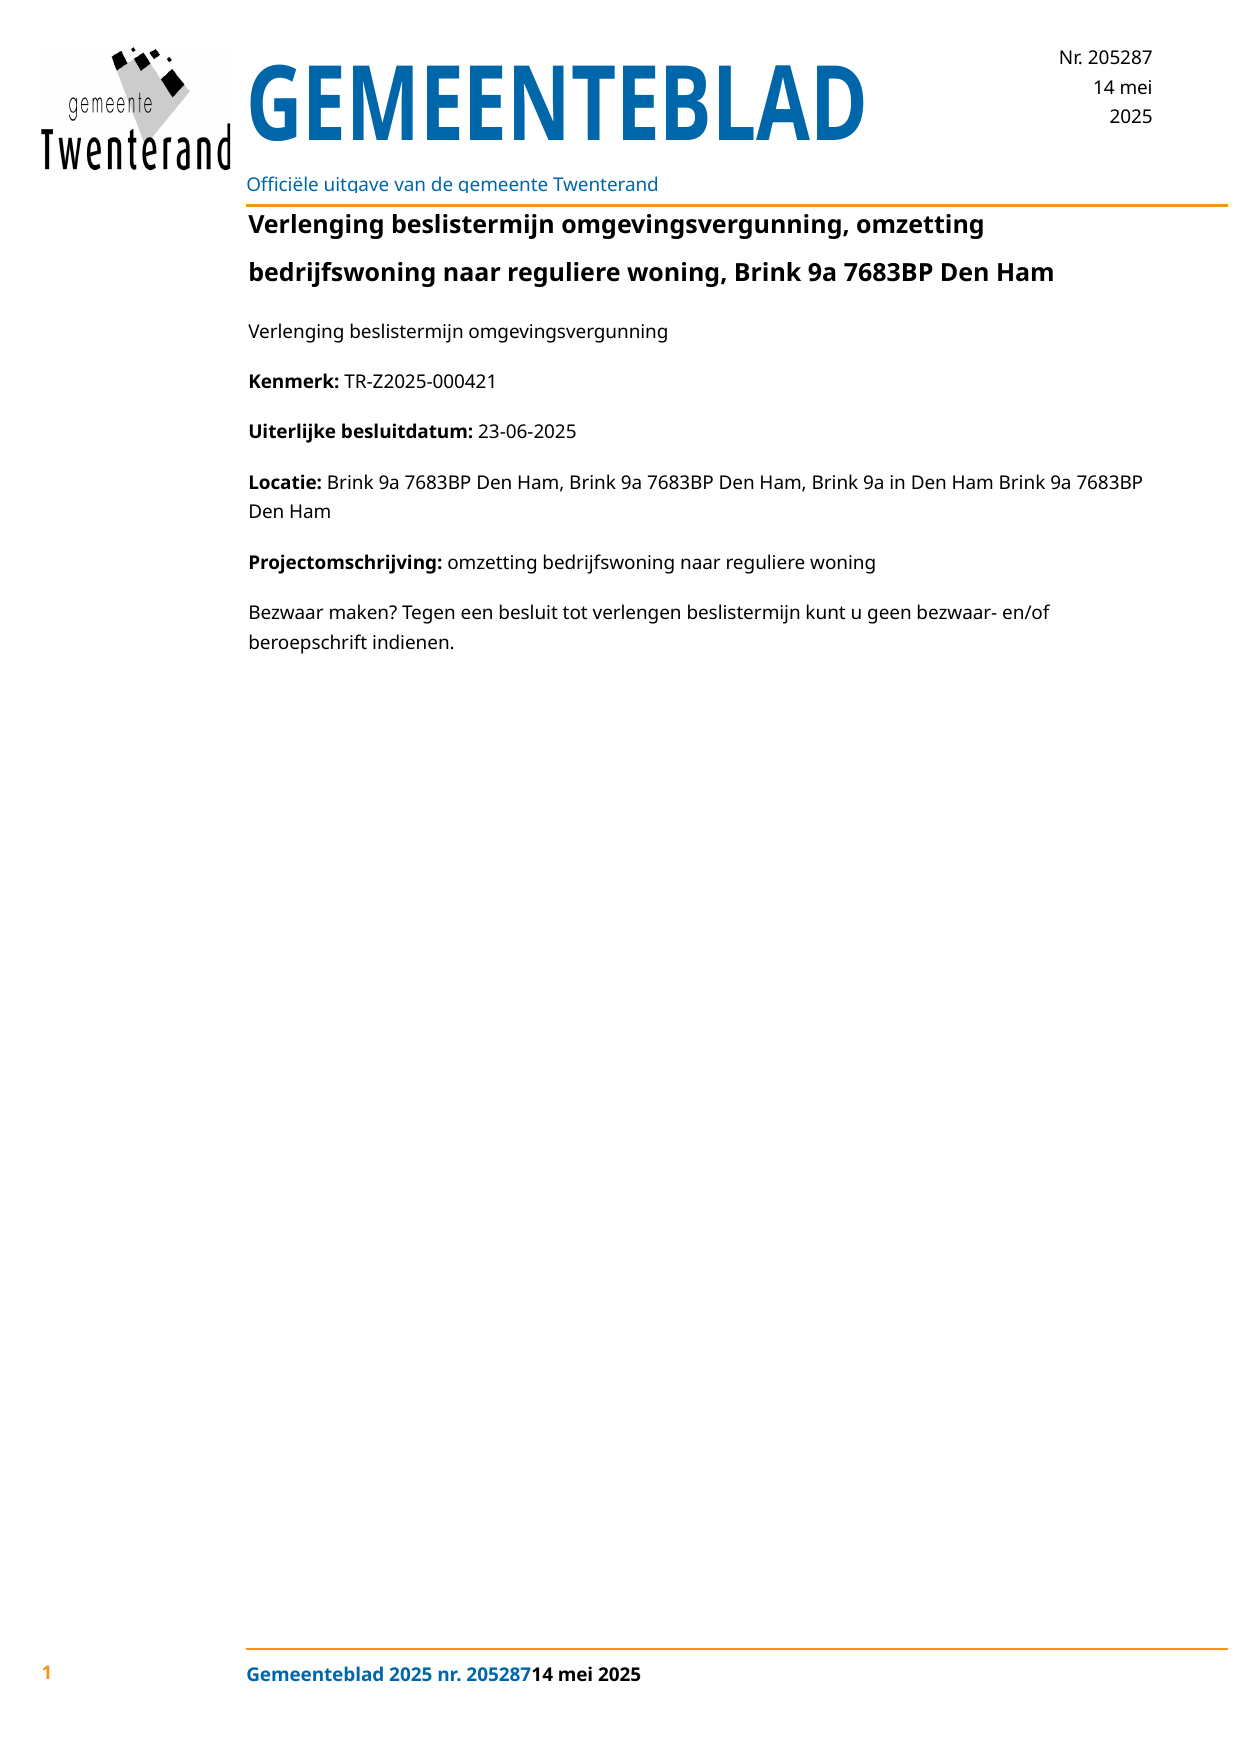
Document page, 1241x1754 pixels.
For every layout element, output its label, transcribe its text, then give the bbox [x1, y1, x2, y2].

text Uiterlijke besluitdatum: 23-06-2025 [248, 419, 1152, 444]
picture [41, 47, 231, 172]
text Verlenging beslistermijn omgevingsvergunning, omzetting bedrijfswoning naar reguliere woning, Brink 9a 7683BP Den Ham [248, 207, 1152, 288]
text Locatie: Brink 9a 7683BP Den Ham, Brink 9a 7683BP Den Ham, Brink 9a in Den Ham Brink 9a 7683BP Den Ham [248, 469, 1152, 524]
text Verlenging beslistermijn omgevingsvergunning [248, 318, 1152, 344]
text Bezwaar maken? Tegen een besluit tot verlengen beslistermijn kunt u geen bezwaar- en/of beroepschrift indienen. [248, 599, 1152, 655]
text Kenmerk: TR-Z2025-000421 [248, 368, 1152, 394]
text Projectomschrijving: omzetting bedrijfswoning naar reguliere woning [248, 549, 1152, 575]
